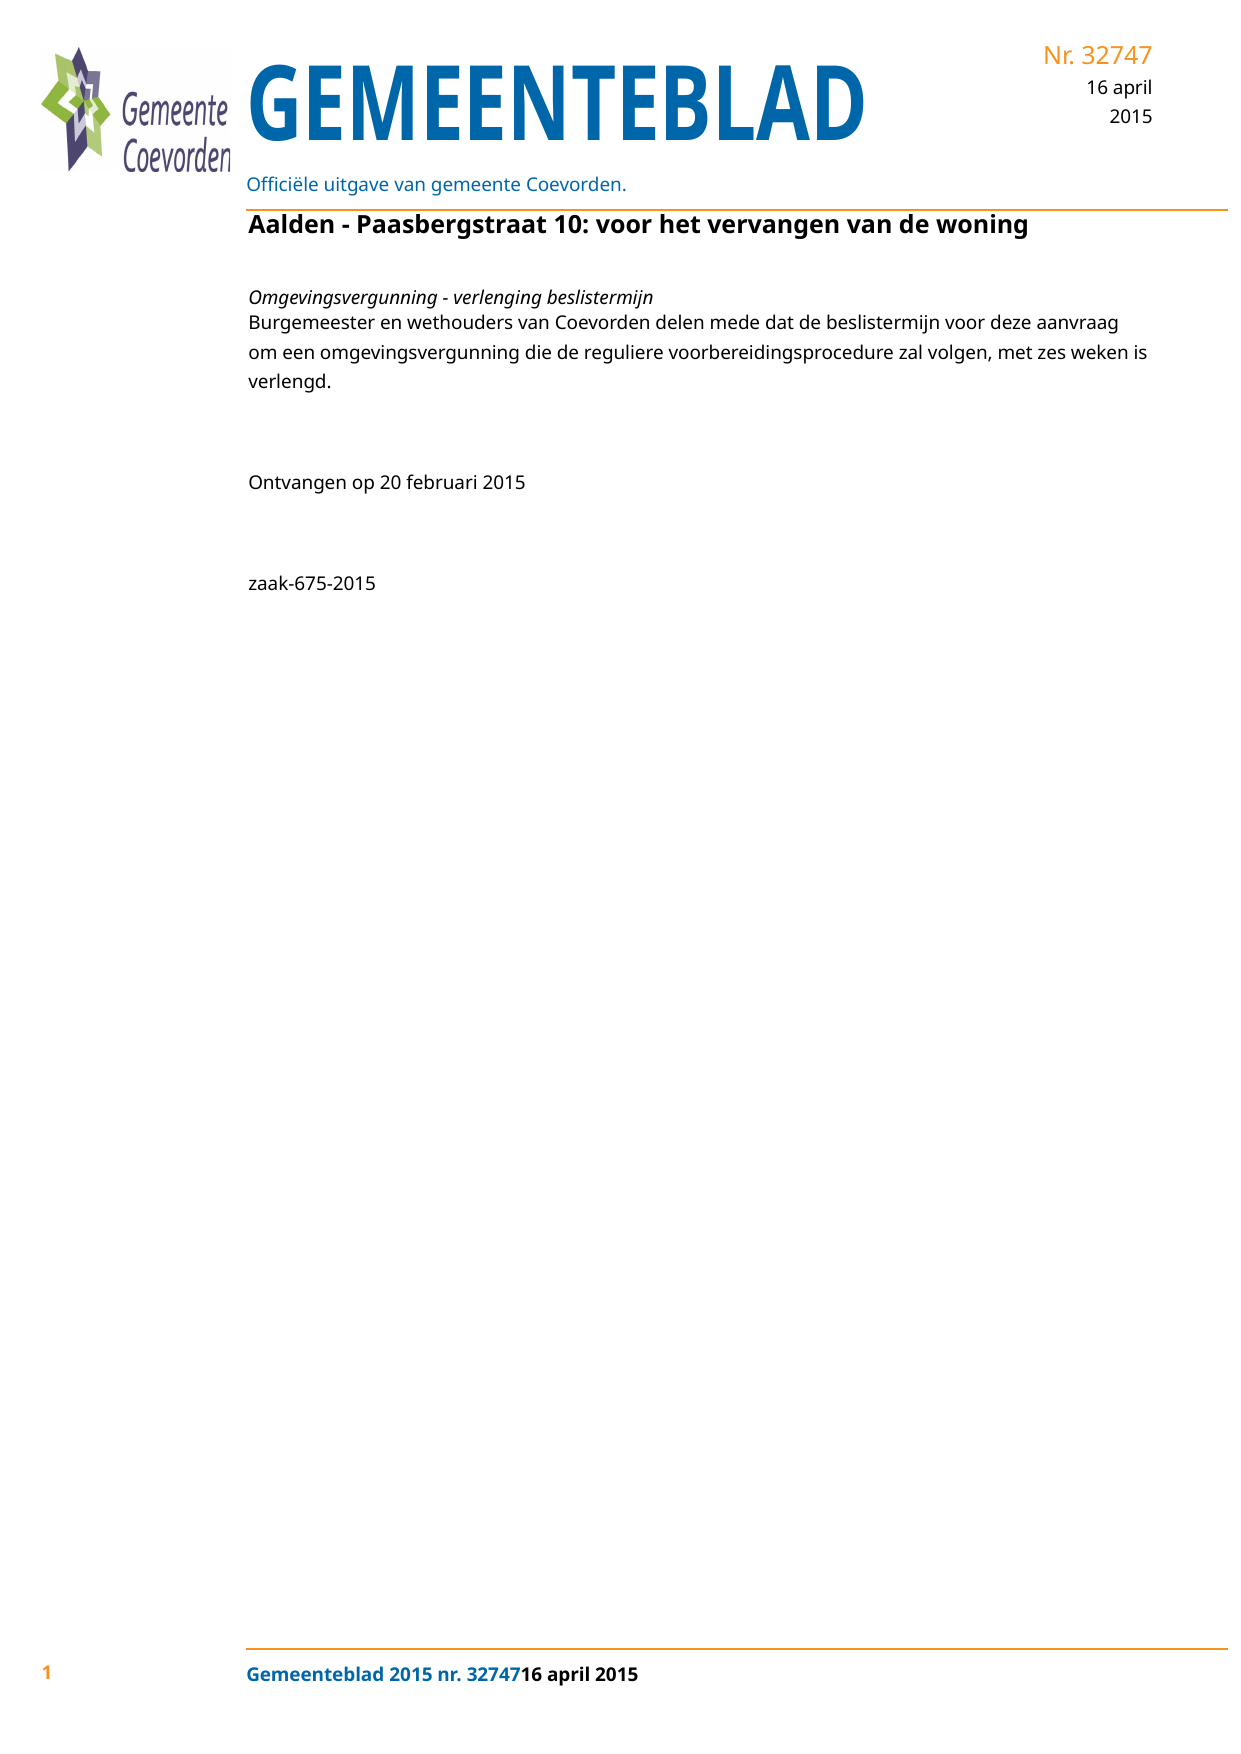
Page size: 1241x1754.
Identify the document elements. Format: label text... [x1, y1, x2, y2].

text Ontvangen op 20 februari 2015 [248, 469, 1152, 495]
text zaak-675-2015 [248, 570, 1152, 596]
picture [41, 47, 231, 172]
text Burgemeester en wethouders van Coevorden delen mede dat de beslistermijn voor deze aanvraag om een omgevingsvergunning die de reguliere voorbereidingsprocedure zal volgen, met zes weken is verlengd. [248, 309, 1152, 394]
text Aalden - Paasbergstraat 10: voor het vervangen van de woning [248, 211, 1152, 241]
text Omgevingsvergunning - verlenging beslistermijn [248, 284, 1152, 309]
